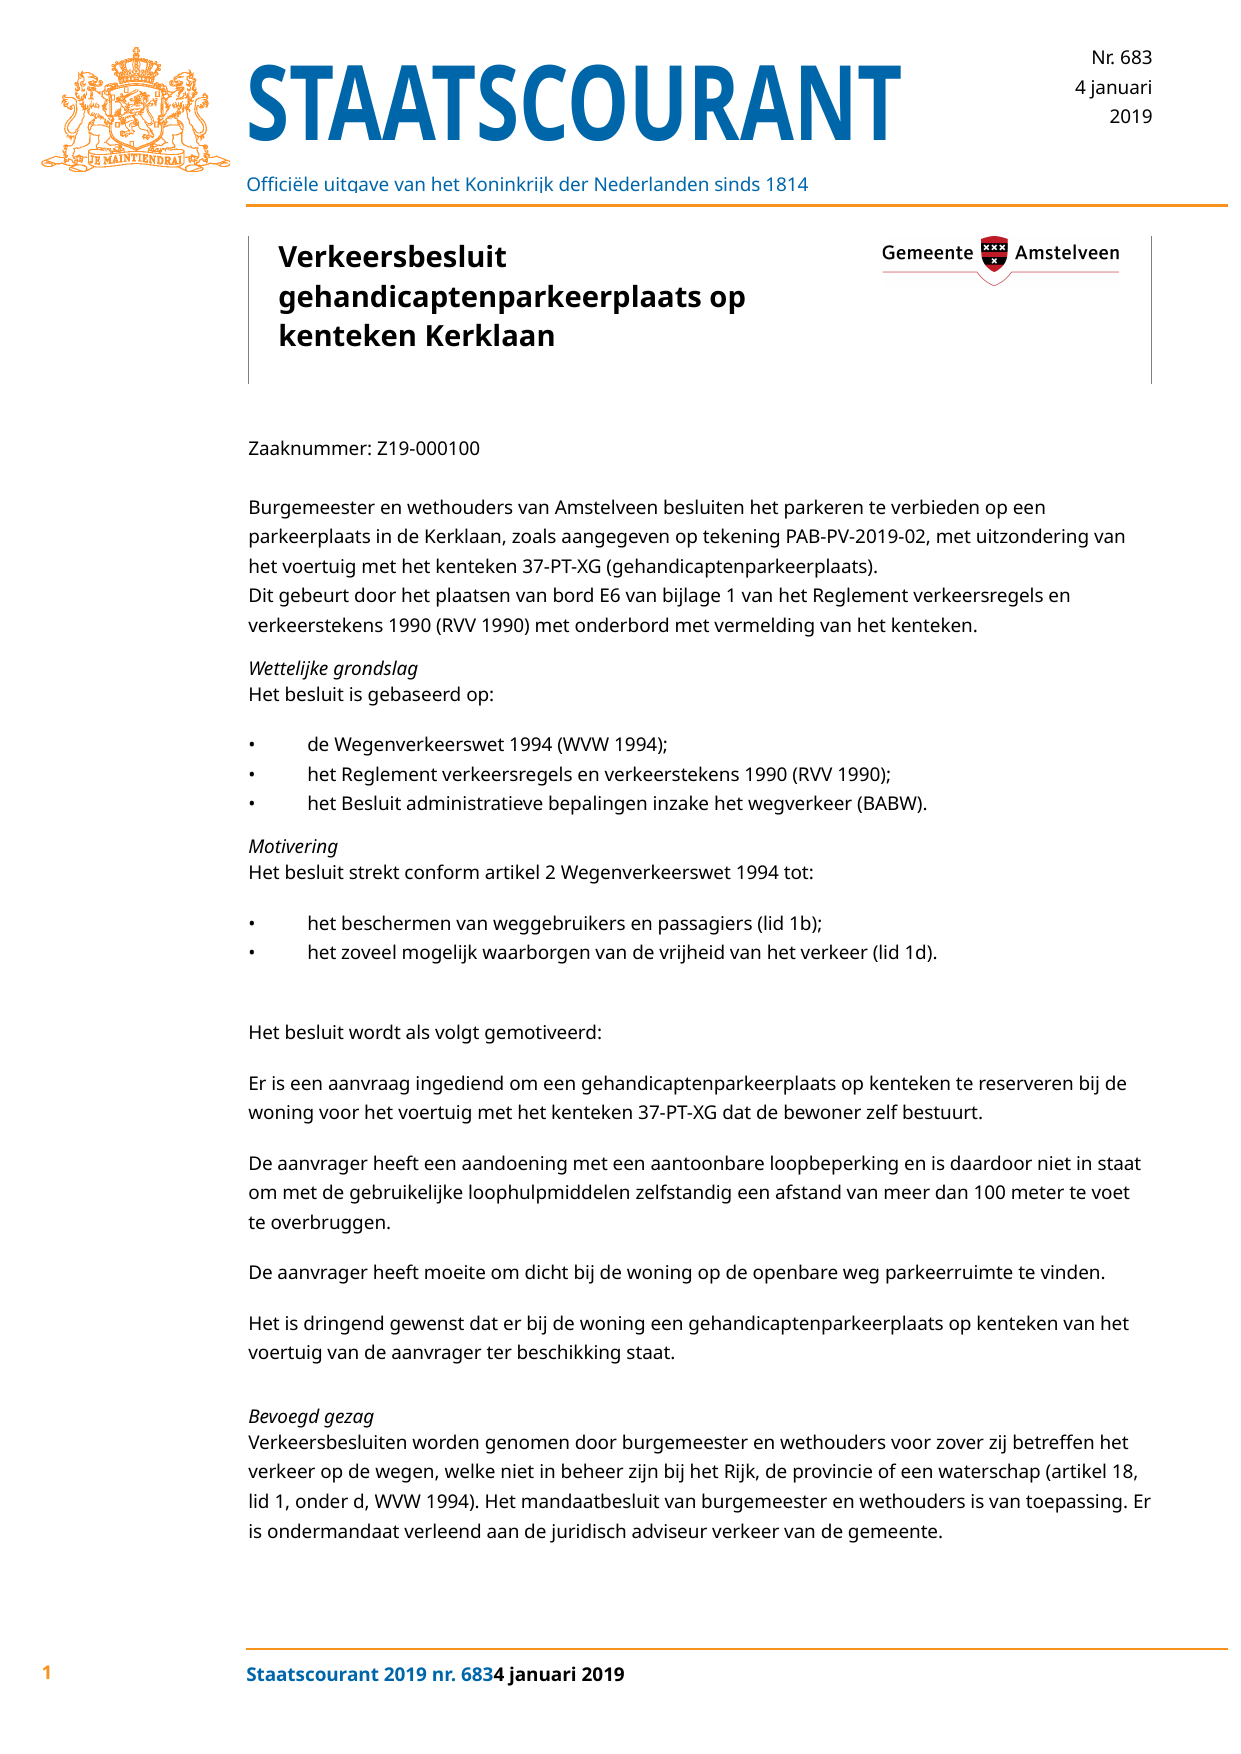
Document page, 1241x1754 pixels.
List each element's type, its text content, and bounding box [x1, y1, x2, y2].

table_header Verkeersbesluit gehandicaptenparkeerplaats op kenteken Kerklaan [249, 236, 850, 384]
text De aanvrager heeft een aandoening met een aantoonbare loopbeperking en is daardoor niet in staat om met de gebruikelijke loophulpmiddelen zelfstandig een afstand van meer dan 100 meter te voet te overbruggen. [248, 1150, 1152, 1235]
list de Wegenverkeerswet 1994 (WVW 1994); [248, 731, 1152, 757]
text Motivering [248, 834, 1152, 859]
text De aanvrager heeft moeite om dicht bij de woning op de openbare weg parkeerruimte te vinden. [248, 1259, 1152, 1285]
list het zoveel mogelijk waarborgen van de vrijheid van het verkeer (lid 1d). [248, 939, 1152, 965]
picture [41, 47, 231, 172]
text Bevoegd gezag [248, 1403, 1152, 1429]
text Er is een aanvraag ingediend om een gehandicaptenparkeerplaats op kenteken te reserveren bij de woning voor het voertuig met het kenteken 37-PT-XG dat de bewoner zelf bestuurt. [248, 1070, 1152, 1125]
text Het is dringend gewenst dat er bij de woning een gehandicaptenparkeerplaats op kenteken van het voertuig van de aanvrager ter beschikking staat. [248, 1310, 1152, 1365]
table_header [850, 236, 1151, 384]
text Het besluit wordt als volgt gemotiveerd: [248, 1019, 1152, 1045]
text Het besluit strekt conform artikel 2 Wegenverkeerswet 1994 tot: [248, 859, 1152, 885]
text Dit gebeurt door het plaatsen van bord E6 van bijlage 1 van het Reglement verkeersregels en verkeerstekens 1990 (RVV 1990) met onderbord met vermelding van het kenteken. [248, 583, 1152, 638]
text Verkeersbesluiten worden genomen door burgemeester en wethouders voor zover zij betreffen het verkeer op de wegen, welke niet in beheer zijn bij het Rijk, de provincie of een waterschap (artikel 18, lid 1, onder d, WVW 1994). Het mandaatbesluit van burgemeester en wethouders is van toepassing. Er is ondermandaat verleend aan de juridisch adviseur verkeer van de gemeente. [248, 1429, 1152, 1544]
text Het besluit is gebaseerd op: [248, 681, 1152, 707]
list het beschermen van weggebruikers en passagiers (lid 1b); [248, 910, 1152, 936]
text Zaaknummer: Z19-000100 [248, 435, 1152, 460]
text Wettelijke grondslag [248, 655, 1152, 681]
list het Reglement verkeersregels en verkeerstekens 1990 (RVV 1990); [248, 761, 1152, 787]
picture [882, 236, 1119, 286]
text Burgemeester en wethouders van Amstelveen besluiten het parkeren te verbieden op een parkeerplaats in de Kerklaan, zoals aangegeven op tekening PAB-PV-2019-02, met uitzondering van het voertuig met het kenteken 37-PT-XG (gehandicaptenparkeerplaats). [248, 494, 1152, 579]
list het Besluit administratieve bepalingen inzake het wegverkeer (BABW). [248, 791, 1152, 816]
